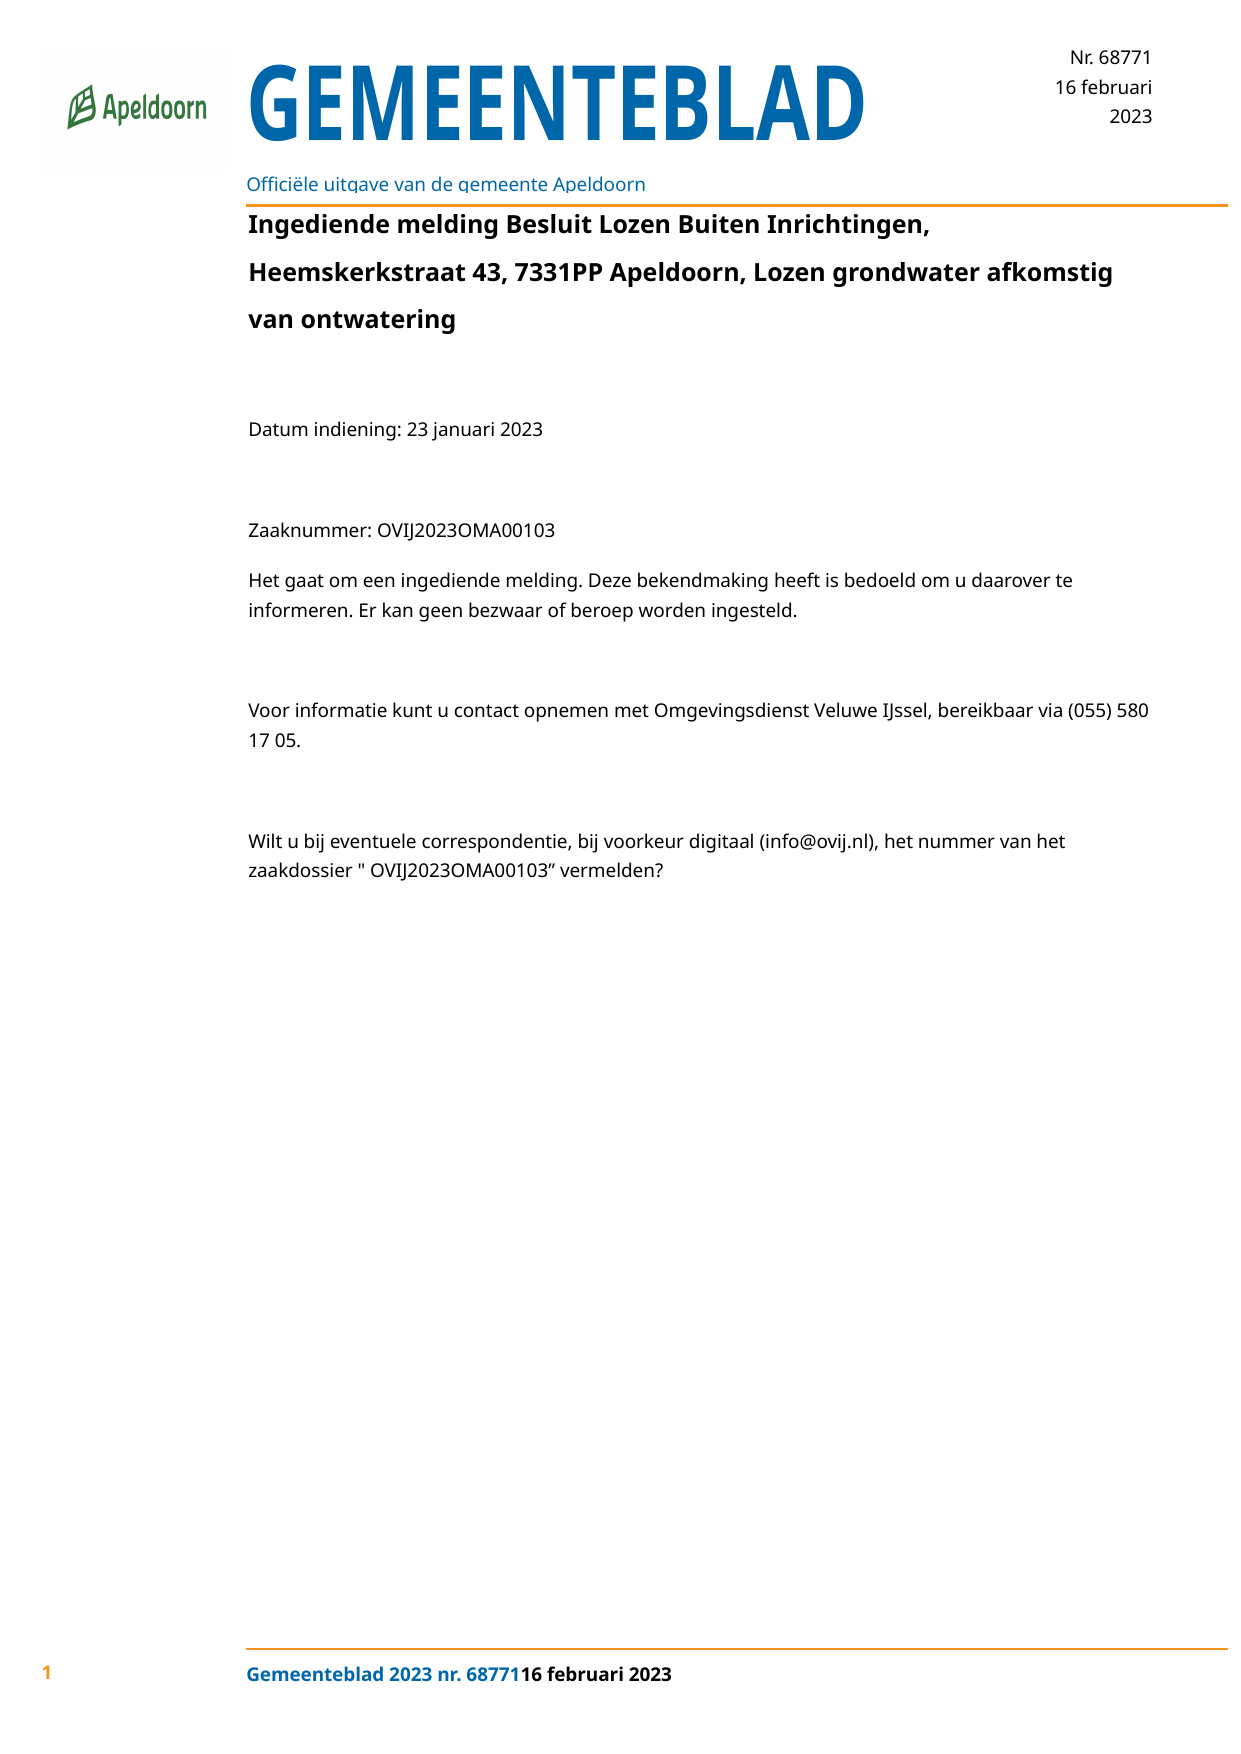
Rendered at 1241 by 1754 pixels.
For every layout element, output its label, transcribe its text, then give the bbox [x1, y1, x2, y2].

text Datum indiening: 23 januari 2023 [248, 416, 1152, 442]
picture [41, 47, 231, 172]
text Voor informatie kunt u contact opnemen met Omgevingsdienst Veluwe IJssel, bereikbaar via (055) 580 17 05. [248, 698, 1152, 753]
text Ingediende melding Besluit Lozen Buiten Inrichtingen, Heemskerkstraat 43, 7331PP Apeldoorn, Lozen grondwater afkomstig van ontwatering [248, 207, 1152, 336]
text Het gaat om een ingediende melding. Deze bekendmaking heeft is bedoeld om u daarover te informeren. Er kan geen bezwaar of beroep worden ingesteld. [248, 567, 1152, 622]
text Zaaknummer: OVIJ2023OMA00103 [248, 517, 1152, 542]
text Wilt u bij eventuele correspondentie, bij voorkeur digitaal (info@ovij.nl), het nummer van het zaakdossier " OVIJ2023OMA00103” vermelden? [248, 828, 1152, 883]
